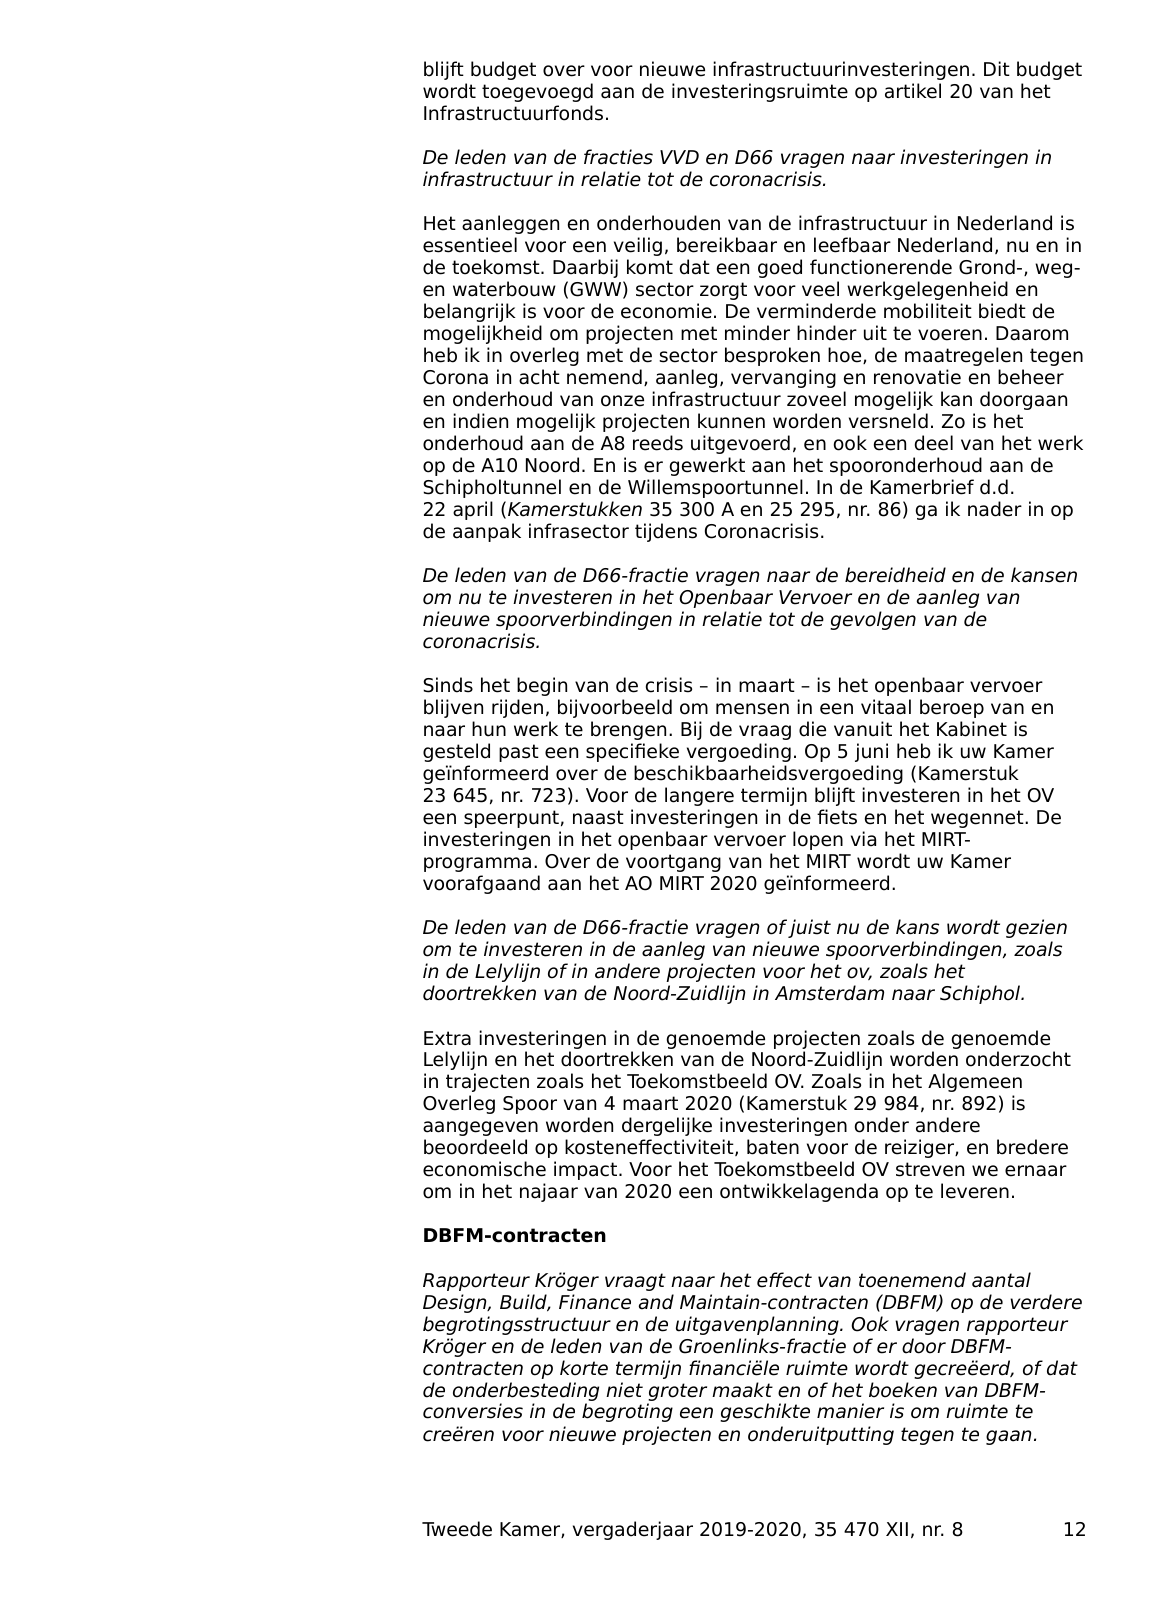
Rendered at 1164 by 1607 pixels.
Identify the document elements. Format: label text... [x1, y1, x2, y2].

text De leden van de D66-fractie vragen naar de bereidheid en de kansen om nu te investeren in het Openbaar Vervoer en de aanleg van nieuwe spoorverbindingen in relatie tot de gevolgen van de coronacrisis. [422, 565, 1087, 653]
text Rapporteur Kröger vraagt naar het effect van toenemend aantal Design, Build, Finance and Maintain-contracten (DBFM) op de verdere begrotingsstructuur en de uitgavenplanning. Ook vragen rapporteur Kröger en de leden van de Groenlinks-fractie of er door DBFM-contracten op korte termijn financiële ruimte wordt gecreëerd, of dat de onderbesteding niet groter maakt en of het boeken van DBFM-conversies in de begroting een geschikte manier is om ruimte te creëren voor nieuwe projecten en onderuitputting tegen te gaan. [422, 1269, 1087, 1445]
text blijft budget over voor nieuwe infrastructuurinvesteringen. Dit budget wordt toegevoegd aan de investeringsruimte op artikel 20 van het Infrastructuurfonds. [422, 59, 1087, 125]
text De leden van de D66-fractie vragen of juist nu de kans wordt gezien om te investeren in de aanleg van nieuwe spoorverbindingen, zoals in de Lelylijn of in andere projecten voor het ov, zoals het doortrekken van de Noord-Zuidlijn in Amsterdam naar Schiphol. [422, 917, 1087, 1005]
text Extra investeringen in de genoemde projecten zoals de genoemde Lelylijn en het doortrekken van de Noord-Zuidlijn worden onderzocht in trajecten zoals het Toekomstbeeld OV. Zoals in het Algemeen Overleg Spoor van 4 maart 2020 (Kamerstuk 29 984, nr. 892) is aangegeven worden dergelijke investeringen onder andere beoordeeld op kosteneffectiviteit, baten voor de reiziger, en bredere economische impact. Voor het Toekomstbeeld OV streven we ernaar om in het najaar van 2020 een ontwikkelagenda op te leveren. [422, 1027, 1087, 1203]
text De leden van de fracties VVD en D66 vragen naar investeringen in infrastructuur in relatie tot de coronacrisis. [422, 147, 1087, 191]
text Sinds het begin van de crisis – in maart – is het openbaar vervoer blijven rijden, bijvoorbeeld om mensen in een vitaal beroep van en naar hun werk te brengen. Bij de vraag die vanuit het Kabinet is gesteld past een specifieke vergoeding. Op 5 juni heb ik uw Kamer geïnformeerd over de beschikbaarheidsvergoeding (Kamerstuk 23 645, nr. 723). Voor de langere termijn blijft investeren in het OV een speerpunt, naast investeringen in de fiets en het wegennet. De investeringen in het openbaar vervoer lopen via het MIRT-programma. Over de voortgang van het MIRT wordt uw Kamer voorafgaand aan het AO MIRT 2020 geïnformeerd. [422, 675, 1087, 895]
subtitle DBFM-contracten [422, 1225, 1087, 1247]
text Het aanleggen en onderhouden van de infrastructuur in Nederland is essentieel voor een veilig, bereikbaar en leefbaar Nederland, nu en in de toekomst. Daarbij komt dat een goed functionerende Grond-, weg- en waterbouw (GWW) sector zorgt voor veel werkgelegenheid en belangrijk is voor de economie. De verminderde mobiliteit biedt de mogelijkheid om projecten met minder hinder uit te voeren. Daarom heb ik in overleg met de sector besproken hoe, de maatregelen tegen Corona in acht nemend, aanleg, vervanging en renovatie en beheer en onderhoud van onze infrastructuur zoveel mogelijk kan doorgaan en indien mogelijk projecten kunnen worden versneld. Zo is het onderhoud aan de A8 reeds uitgevoerd, en ook een deel van het werk op de A10 Noord. En is er gewerkt aan het spooronderhoud aan de Schipholtunnel en de Willemspoortunnel. In de Kamerbrief d.d. 22 april (Kamerstukken 35 300 A en 25 295, nr. 86) ga ik nader in op de aanpak infrasector tijdens Coronacrisis. [422, 213, 1087, 543]
